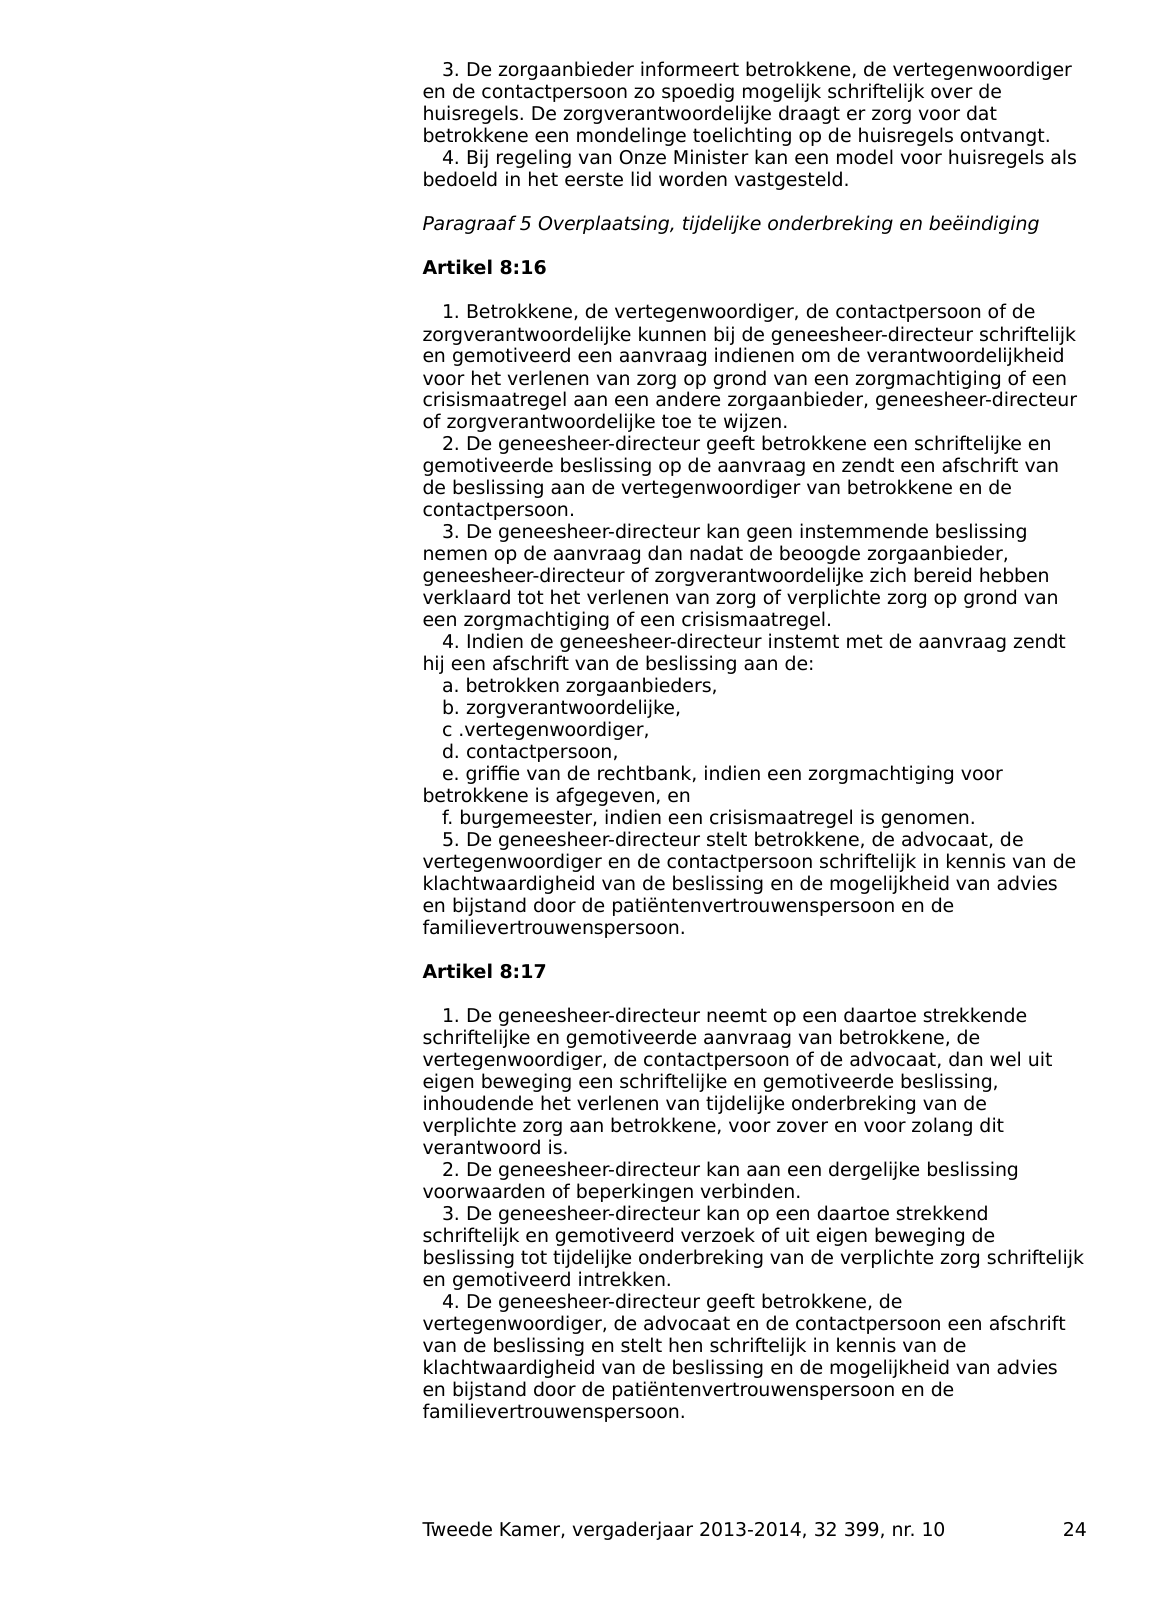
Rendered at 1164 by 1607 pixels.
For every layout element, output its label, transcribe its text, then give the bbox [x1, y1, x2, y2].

subtitle Paragraaf 5 Overplaatsing, tijdelijke onderbreking en beëindiging [422, 213, 1087, 235]
text b. zorgverantwoordelijke, [422, 697, 1087, 719]
text 2. De geneesheer-directeur geeft betrokkene een schriftelijke en gemotiveerde beslissing op de aanvraag en zendt een afschrift van de beslissing aan de vertegenwoordiger van betrokkene en de contactpersoon. [422, 433, 1087, 521]
subtitle Artikel 8:17 [422, 961, 1087, 983]
text e. griffie van de rechtbank, indien een zorgmachtiging voor betrokkene is afgegeven, en [422, 763, 1087, 807]
text 3. De geneesheer-directeur kan geen instemmende beslissing nemen op de aanvraag dan nadat de beoogde zorgaanbieder, geneesheer-directeur of zorgverantwoordelijke zich bereid hebben verklaard tot het verlenen van zorg of verplichte zorg op grond van een zorgmachtiging of een crisismaatregel. [422, 521, 1087, 631]
text 3. De zorgaanbieder informeert betrokkene, de vertegenwoordiger en de contactpersoon zo spoedig mogelijk schriftelijk over de huisregels. De zorgverantwoordelijke draagt er zorg voor dat betrokkene een mondelinge toelichting op de huisregels ontvangt. [422, 59, 1087, 147]
text 1. Betrokkene, de vertegenwoordiger, de contactpersoon of de zorgverantwoordelijke kunnen bij de geneesheer-directeur schriftelijk en gemotiveerd een aanvraag indienen om de verantwoordelijkheid voor het verlenen van zorg op grond van een zorgmachtiging of een crisismaatregel aan een andere zorgaanbieder, geneesheer-directeur of zorgverantwoordelijke toe te wijzen. [422, 301, 1087, 433]
text 4. Indien de geneesheer-directeur instemt met de aanvraag zendt hij een afschrift van de beslissing aan de: [422, 631, 1087, 675]
text 5. De geneesheer-directeur stelt betrokkene, de advocaat, de vertegenwoordiger en de contactpersoon schriftelijk in kennis van de klachtwaardigheid van de beslissing en de mogelijkheid van advies en bijstand door de patiëntenvertrouwenspersoon en de familievertrouwenspersoon. [422, 829, 1087, 939]
text a. betrokken zorgaanbieders, [422, 675, 1087, 697]
text 4. Bij regeling van Onze Minister kan een model voor huisregels als bedoeld in het eerste lid worden vastgesteld. [422, 147, 1087, 191]
text 2. De geneesheer-directeur kan aan een dergelijke beslissing voorwaarden of beperkingen verbinden. [422, 1159, 1087, 1203]
text f. burgemeester, indien een crisismaatregel is genomen. [422, 807, 1087, 829]
text 1. De geneesheer-directeur neemt op een daartoe strekkende schriftelijke en gemotiveerde aanvraag van betrokkene, de vertegenwoordiger, de contactpersoon of de advocaat, dan wel uit eigen beweging een schriftelijke en gemotiveerde beslissing, inhoudende het verlenen van tijdelijke onderbreking van de verplichte zorg aan betrokkene, voor zover en voor zolang dit verantwoord is. [422, 1005, 1087, 1159]
text c .vertegenwoordiger, [422, 719, 1087, 741]
text 3. De geneesheer-directeur kan op een daartoe strekkend schriftelijk en gemotiveerd verzoek of uit eigen beweging de beslissing tot tijdelijke onderbreking van de verplichte zorg schriftelijk en gemotiveerd intrekken. [422, 1203, 1087, 1291]
text 4. De geneesheer-directeur geeft betrokkene, de vertegenwoordiger, de advocaat en de contactpersoon een afschrift van de beslissing en stelt hen schriftelijk in kennis van de klachtwaardigheid van de beslissing en de mogelijkheid van advies en bijstand door de patiëntenvertrouwenspersoon en de familievertrouwenspersoon. [422, 1291, 1087, 1423]
text d. contactpersoon, [422, 741, 1087, 763]
subtitle Artikel 8:16 [422, 257, 1087, 279]
